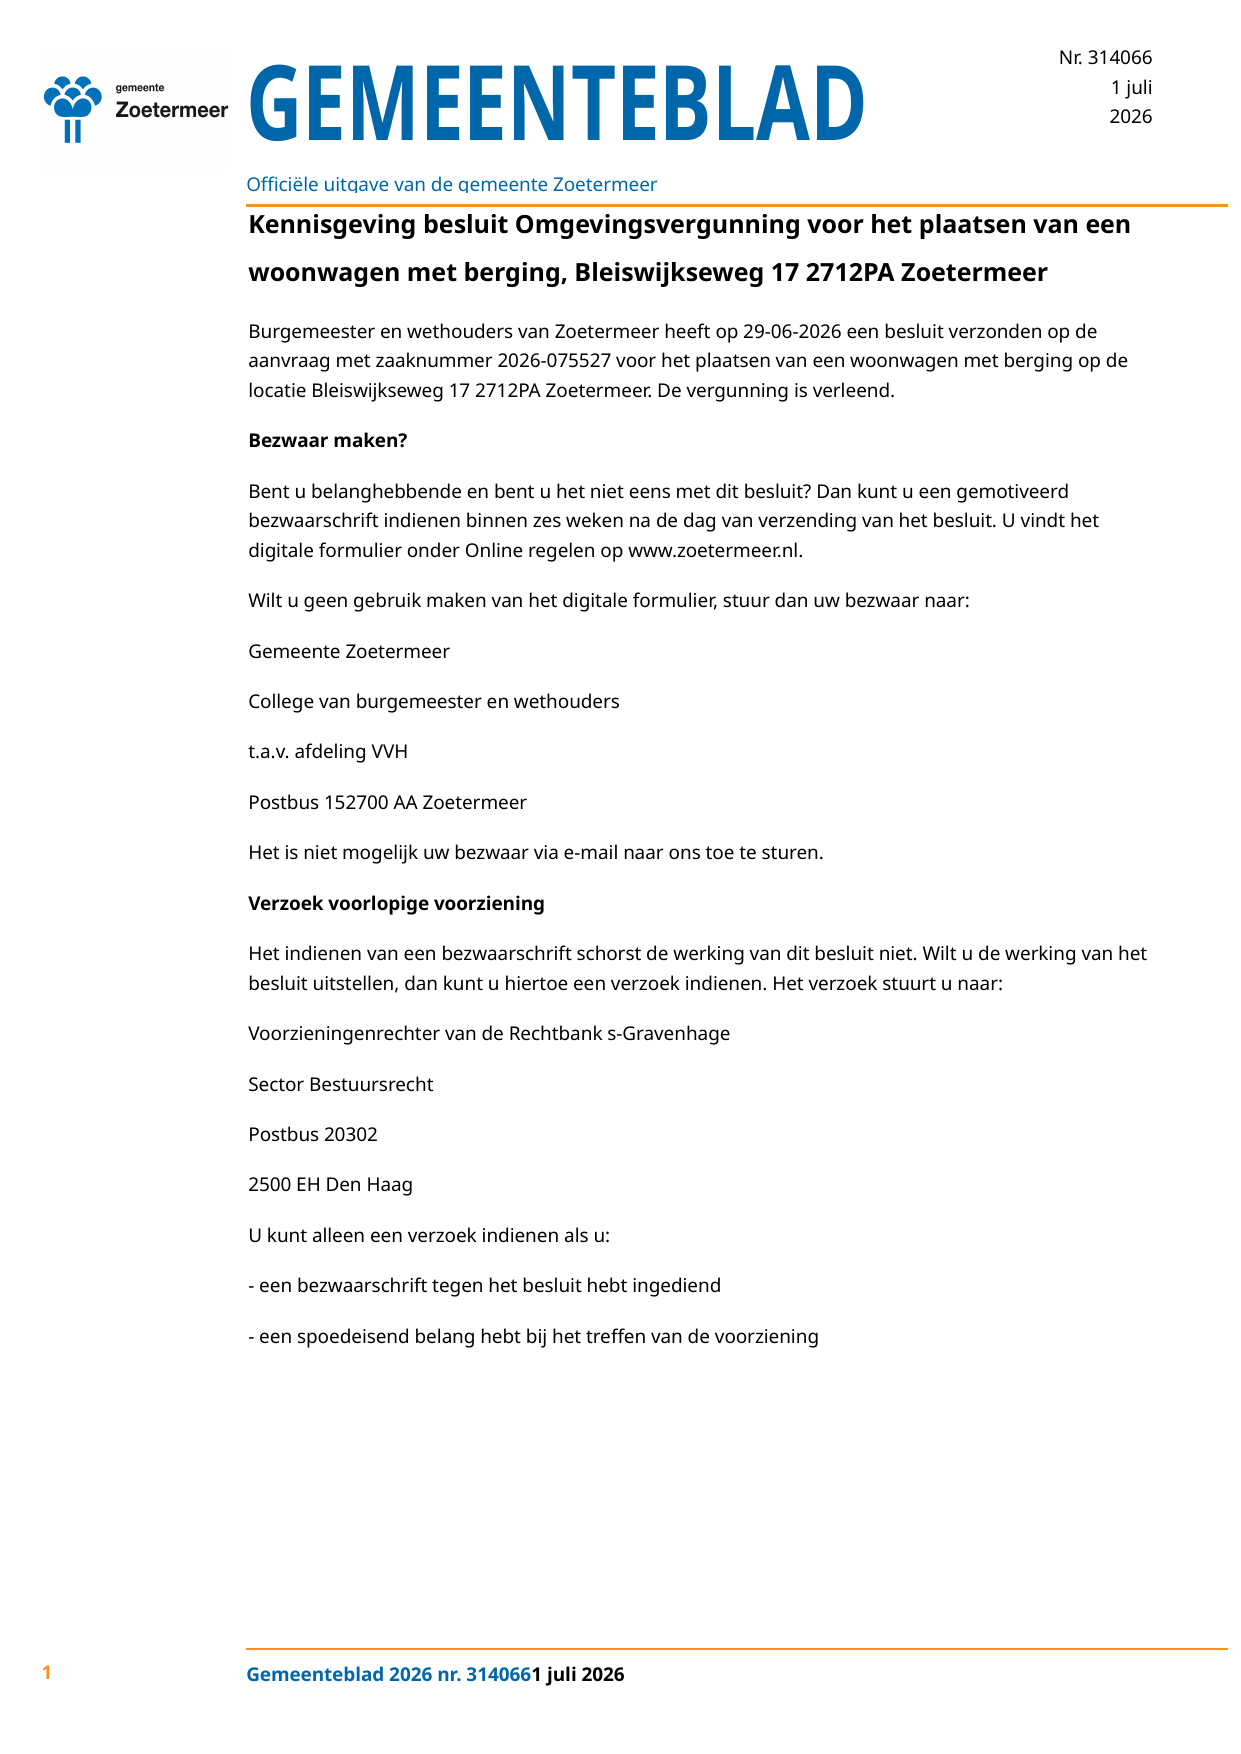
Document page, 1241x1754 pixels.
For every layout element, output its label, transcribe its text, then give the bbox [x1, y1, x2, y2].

text Verzoek voorlopige voorziening [248, 890, 1152, 916]
text - een spoedeisend belang hebt bij het treffen van de voorziening [248, 1323, 1152, 1349]
text College van burgemeester en wethouders [248, 688, 1152, 714]
text Postbus 152700 AA Zoetermeer [248, 789, 1152, 815]
text Bent u belanghebbende en bent u het niet eens met dit besluit? Dan kunt u een gemotiveerd bezwaarschrift indienen binnen zes weken na de dag van verzending van het besluit. U vindt het digitale formulier onder Online regelen op www.zoetermeer.nl. [248, 478, 1152, 563]
text Kennisgeving besluit Omgevingsvergunning voor het plaatsen van een woonwagen met berging, Bleiswijkseweg 17 2712PA Zoetermeer [248, 207, 1152, 288]
text Sector Bestuursrecht [248, 1071, 1152, 1097]
text - een bezwaarschrift tegen het besluit hebt ingediend [248, 1272, 1152, 1298]
text Postbus 20302 [248, 1121, 1152, 1147]
text Het is niet mogelijk uw bezwaar via e-mail naar ons toe te sturen. [248, 839, 1152, 865]
text Bezwaar maken? [248, 427, 1152, 453]
text Wilt u geen gebruik maken van het digitale formulier, stuur dan uw bezwaar naar: [248, 587, 1152, 613]
text U kunt alleen een verzoek indienen als u: [248, 1222, 1152, 1248]
text Voorzieningenrechter van de Rechtbank s-Gravenhage [248, 1020, 1152, 1046]
picture [41, 47, 231, 172]
text 2500 EH Den Haag [248, 1172, 1152, 1197]
text Burgemeester en wethouders van Zoetermeer heeft op 29-06-2026 een besluit verzonden op de aanvraag met zaaknummer 2026-075527 voor het plaatsen van een woonwagen met berging op de locatie Bleiswijkseweg 17 2712PA Zoetermeer. De vergunning is verleend. [248, 318, 1152, 403]
text Het indienen van een bezwaarschrift schorst de werking van dit besluit niet. Wilt u de werking van het besluit uitstellen, dan kunt u hiertoe een verzoek indienen. Het verzoek stuurt u naar: [248, 940, 1152, 996]
text t.a.v. afdeling VVH [248, 739, 1152, 764]
text Gemeente Zoetermeer [248, 638, 1152, 664]
